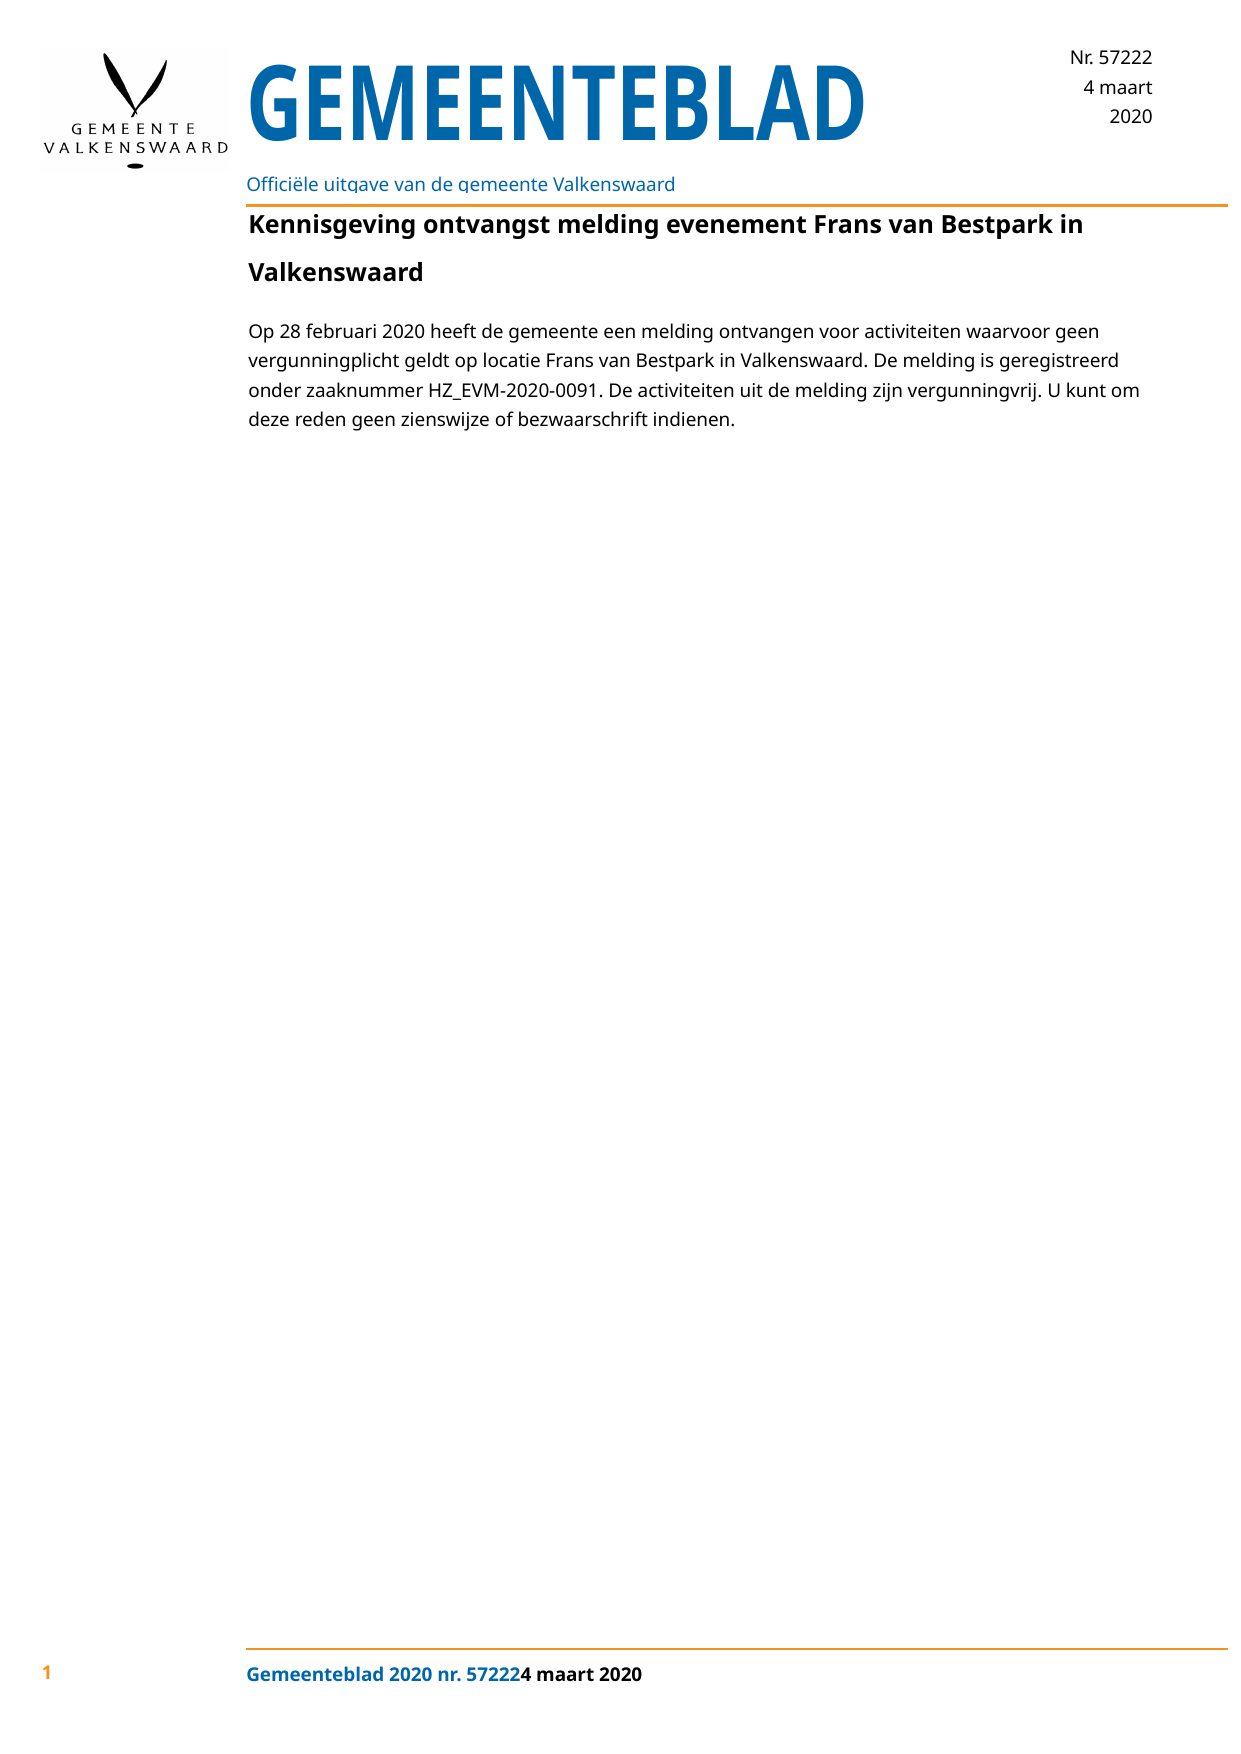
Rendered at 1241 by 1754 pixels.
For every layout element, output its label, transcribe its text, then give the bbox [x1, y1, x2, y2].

text Op 28 februari 2020 heeft de gemeente een melding ontvangen voor activiteiten waarvoor geen vergunningplicht geldt op locatie Frans van Bestpark in Valkenswaard. De melding is geregistreerd onder zaaknummer HZ_EVM-2020-0091. De activiteiten uit de melding zijn vergunningvrij. U kunt om deze reden geen zienswijze of bezwaarschrift indienen. [248, 318, 1152, 432]
text Kennisgeving ontvangst melding evenement Frans van Bestpark in Valkenswaard [248, 207, 1152, 288]
picture [41, 47, 231, 172]
